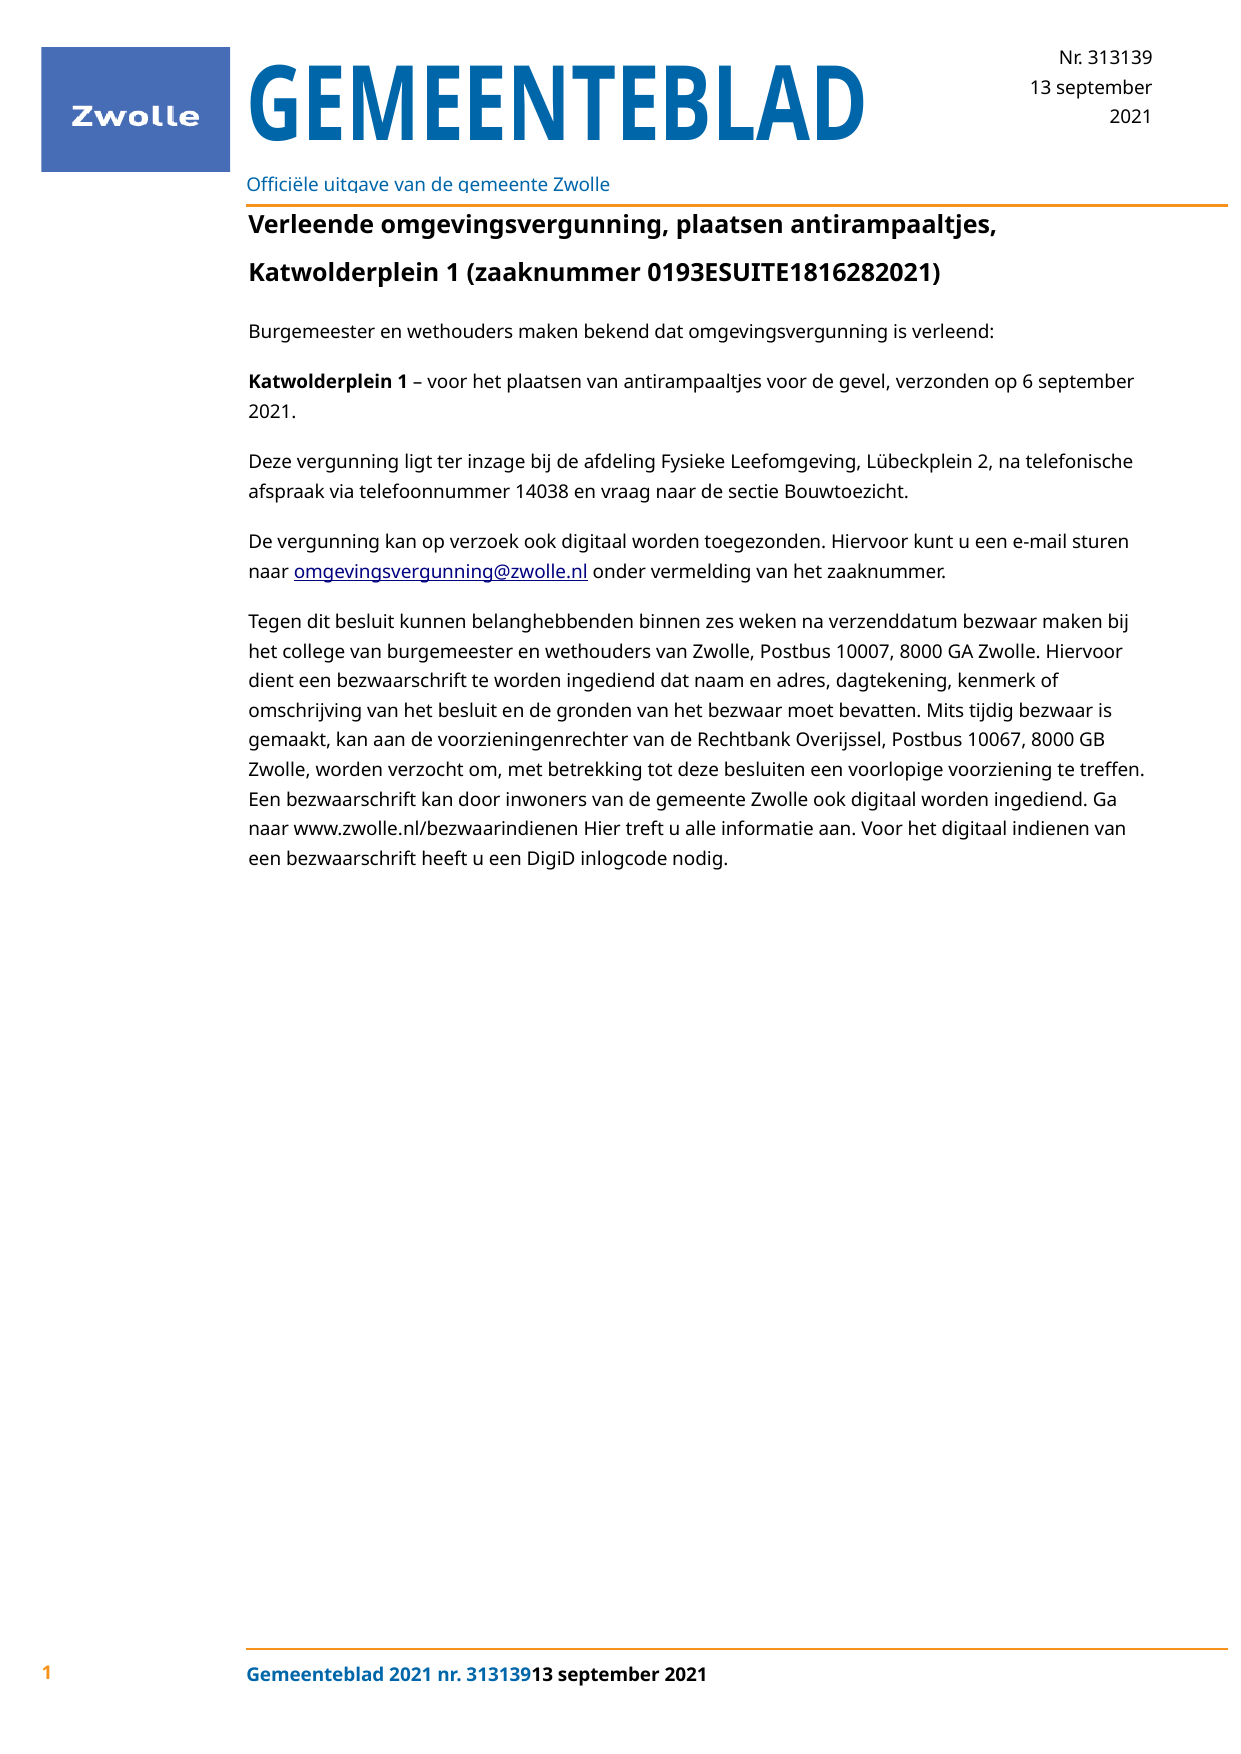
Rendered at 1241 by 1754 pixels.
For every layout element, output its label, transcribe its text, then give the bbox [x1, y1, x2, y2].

text De vergunning kan op verzoek ook digitaal worden toegezonden. Hiervoor kunt u een e-mail sturen naar omgevingsvergunning@zwolle.nl onder vermelding van het zaaknummer. [248, 528, 1152, 584]
text Katwolderplein 1 – voor het plaatsen van antirampaaltjes voor de gevel, verzonden op 6 september 2021. [248, 368, 1152, 424]
picture [41, 47, 231, 172]
text Deze vergunning ligt ter inzage bij de afdeling Fysieke Leefomgeving, Lübeckplein 2, na telefonische afspraak via telefoonnummer 14038 en vraag naar de sectie Bouwtoezicht. [248, 448, 1152, 504]
text Tegen dit besluit kunnen belanghebbenden binnen zes weken na verzenddatum bezwaar maken bij het college van burgemeester en wethouders van Zwolle, Postbus 10007, 8000 GA Zwolle. Hiervoor dient een bezwaarschrift te worden ingediend dat naam en adres, dagtekening, kenmerk of omschrijving van het besluit en de gronden van het bezwaar moet bevatten. Mits tijdig bezwaar is gemaakt, kan aan de voorzieningenrechter van de Rechtbank Overijssel, Postbus 10067, 8000 GB Zwolle, worden verzocht om, met betrekking tot deze besluiten een voorlopige voorziening te treffen. Een bezwaarschrift kan door inwoners van de gemeente Zwolle ook digitaal worden ingediend. Ga naar www.zwolle.nl/bezwaarindienen Hier treft u alle informatie aan. Voor het digitaal indienen van een bezwaarschrift heeft u een DigiD inlogcode nodig. [248, 608, 1152, 871]
text Burgemeester en wethouders maken bekend dat omgevingsvergunning is verleend: [248, 318, 1152, 344]
text Verleende omgevingsvergunning, plaatsen antirampaaltjes, Katwolderplein 1 (zaaknummer 0193ESUITE1816282021) [248, 207, 1152, 288]
